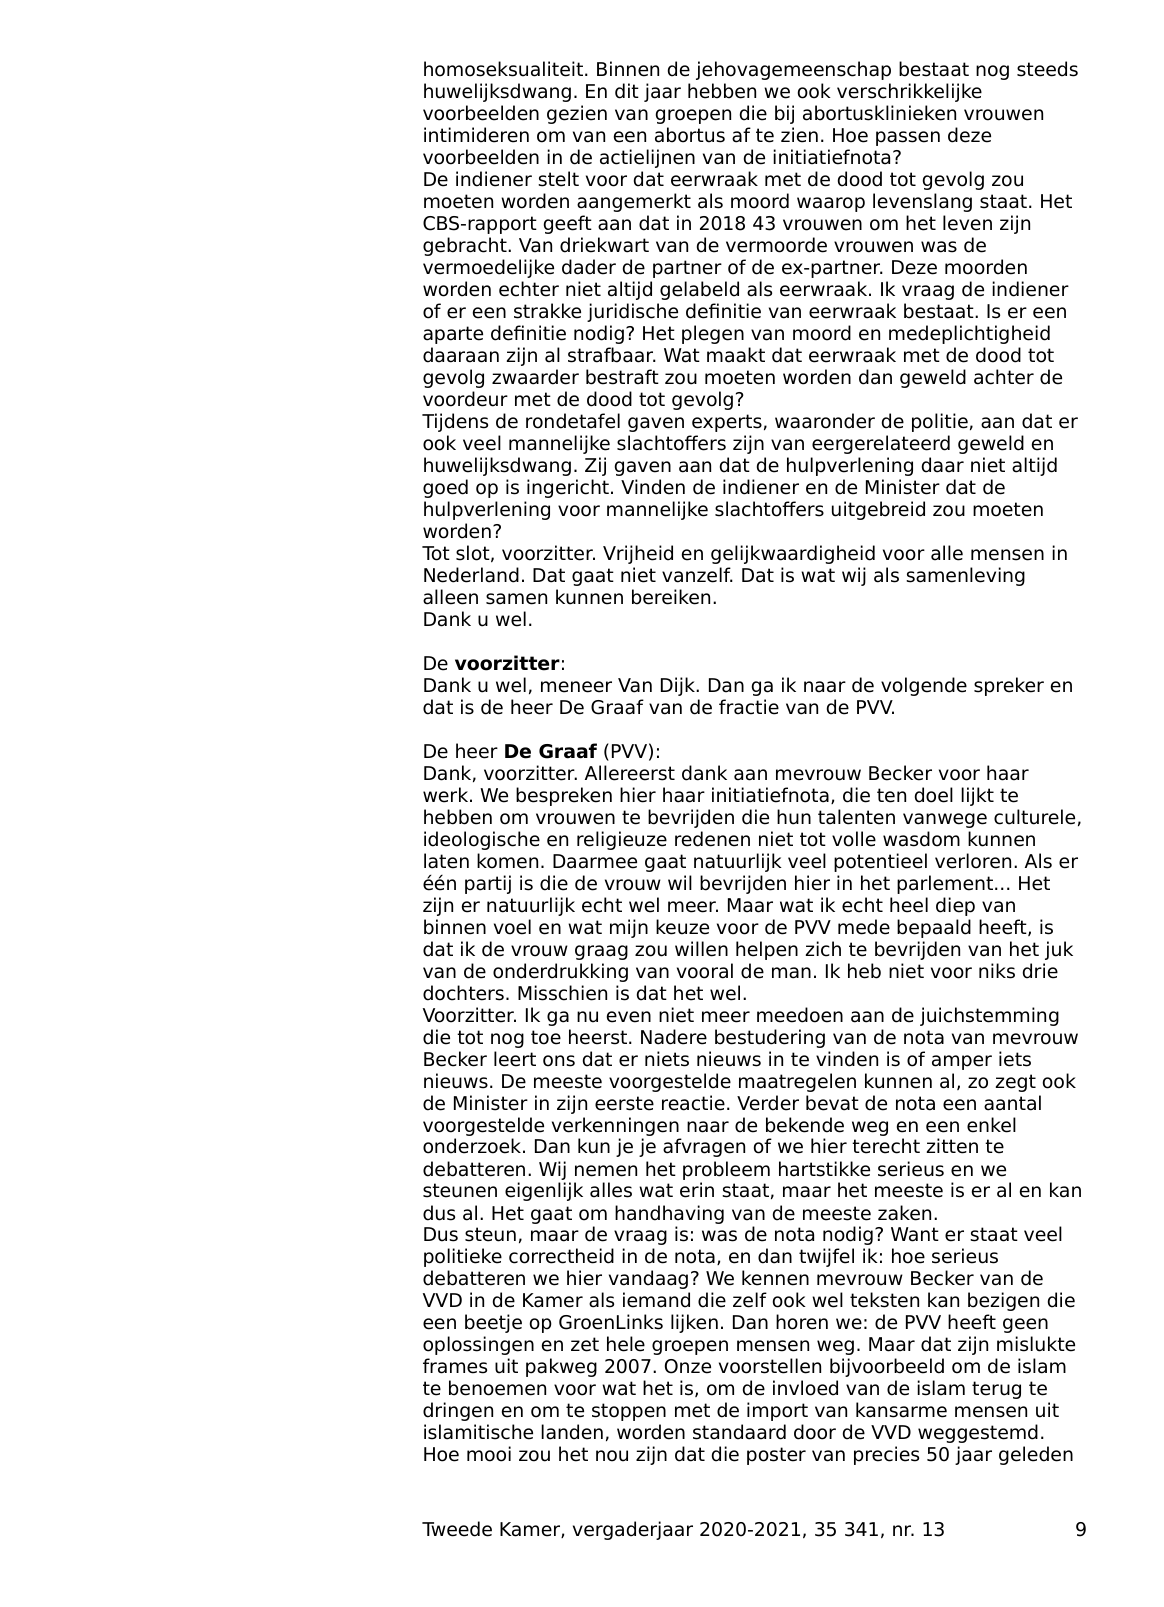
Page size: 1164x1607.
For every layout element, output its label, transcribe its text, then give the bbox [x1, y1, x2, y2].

text Voorzitter. Ik ga nu even niet meer meedoen aan de juichstemming die tot nog toe heerst. Nadere bestudering van de nota van mevrouw Becker leert ons dat er niets nieuws in te vinden is of amper iets nieuws. De meeste voorgestelde maatregelen kunnen al, zo zegt ook de Minister in zijn eerste reactie. Verder bevat de nota een aantal voorgestelde verkenningen naar de bekende weg en een enkel onderzoek. Dan kun je je afvragen of we hier terecht zitten te debatteren. Wij nemen het probleem hartstikke serieus en we steunen eigenlijk alles wat erin staat, maar het meeste is er al en kan dus al. Het gaat om handhaving van de meeste zaken. [422, 1004, 1087, 1224]
text Tijdens de rondetafel gaven experts, waaronder de politie, aan dat er ook veel mannelijke slachtoffers zijn van eergerelateerd geweld en huwelijksdwang. Zij gaven aan dat de hulpverlening daar niet altijd goed op is ingericht. Vinden de indiener en de Minister dat de hulpverlening voor mannelijke slachtoffers uitgebreid zou moeten worden? [422, 411, 1087, 543]
text Dus steun, maar de vraag is: was de nota nodig? Want er staat veel politieke correctheid in de nota, en dan twijfel ik: hoe serieus debatteren we hier vandaag? We kennen mevrouw Becker van de VVD in de Kamer als iemand die zelf ook wel teksten kan bezigen die een beetje op GroenLinks lijken. Dan horen we: de PVV heeft geen oplossingen en zet hele groepen mensen weg. Maar dat zijn mislukte frames uit pakweg 2007. Onze voorstellen bijvoorbeeld om de islam te benoemen voor wat het is, om de invloed van de islam terug te dringen en om te stoppen met de import van kansarme mensen uit islamitische landen, worden standaard door de VVD weggestemd. Hoe mooi zou het nou zijn dat die poster van precies 50 jaar geleden [422, 1224, 1087, 1466]
text Tot slot, voorzitter. Vrijheid en gelijkwaardigheid voor alle mensen in Nederland. Dat gaat niet vanzelf. Dat is wat wij als samenleving alleen samen kunnen bereiken. [422, 543, 1087, 608]
text De voorzitter: [422, 653, 1087, 675]
text homoseksualiteit. Binnen de jehovagemeenschap bestaat nog steeds huwelijksdwang. En dit jaar hebben we ook verschrikkelijke voorbeelden gezien van groepen die bij abortusklinieken vrouwen intimideren om van een abortus af te zien. Hoe passen deze voorbeelden in de actielijnen van de initiatiefnota? [422, 59, 1087, 169]
text De heer De Graaf (PVV): [422, 741, 1087, 763]
text Dank u wel, meneer Van Dijk. Dan ga ik naar de volgende spreker en dat is de heer De Graaf van de fractie van de PVV. [422, 675, 1087, 719]
text Dank u wel. [422, 608, 1087, 631]
text Dank, voorzitter. Allereerst dank aan mevrouw Becker voor haar werk. We bespreken hier haar initiatiefnota, die ten doel lijkt te hebben om vrouwen te bevrijden die hun talenten vanwege culturele, ideologische en religieuze redenen niet tot volle wasdom kunnen laten komen. Daarmee gaat natuurlijk veel potentieel verloren. Als er één partij is die de vrouw wil bevrijden hier in het parlement... Het zijn er natuurlijk echt wel meer. Maar wat ik echt heel diep van binnen voel en wat mijn keuze voor de PVV mede bepaald heeft, is dat ik de vrouw graag zou willen helpen zich te bevrijden van het juk van de onderdrukking van vooral de man. Ik heb niet voor niks drie dochters. Misschien is dat het wel. [422, 763, 1087, 1004]
text De indiener stelt voor dat eerwraak met de dood tot gevolg zou moeten worden aangemerkt als moord waarop levenslang staat. Het CBS-rapport geeft aan dat in 2018 43 vrouwen om het leven zijn gebracht. Van driekwart van de vermoorde vrouwen was de vermoedelijke dader de partner of de ex-partner. Deze moorden worden echter niet altijd gelabeld als eerwraak. Ik vraag de indiener of er een strakke juridische definitie van eerwraak bestaat. Is er een aparte definitie nodig? Het plegen van moord en medeplichtigheid daaraan zijn al strafbaar. Wat maakt dat eerwraak met de dood tot gevolg zwaarder bestraft zou moeten worden dan geweld achter de voordeur met de dood tot gevolg? [422, 169, 1087, 411]
